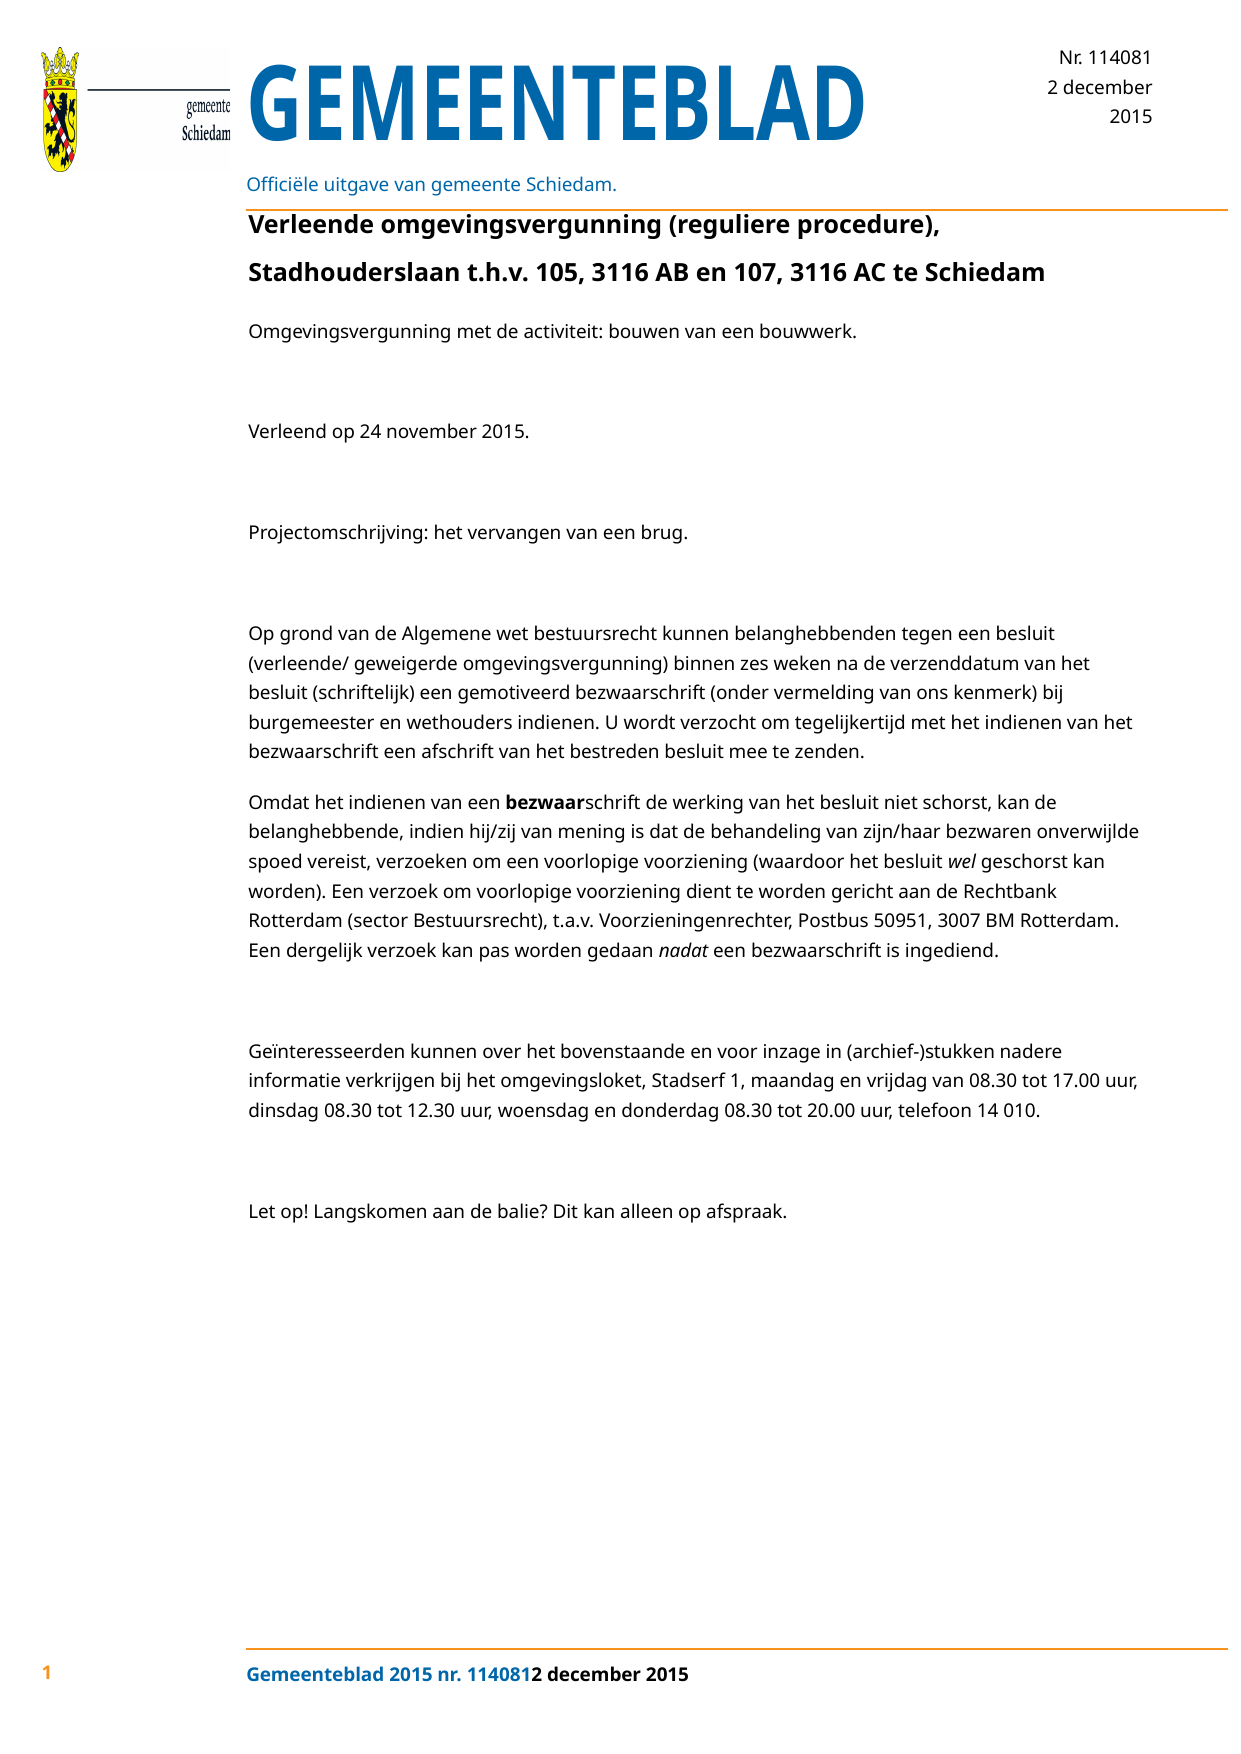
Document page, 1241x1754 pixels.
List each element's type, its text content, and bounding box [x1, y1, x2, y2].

text Projectomschrijving: het vervangen van een brug. [248, 519, 1152, 545]
text Verleend op 24 november 2015. [248, 419, 1152, 444]
text Omdat het indienen van een bezwaarschrift de werking van het besluit niet schorst, kan de belanghebbende, indien hij/zij van mening is dat de behandeling van zijn/haar bezwaren onverwijlde spoed vereist, verzoeken om een voorlopige voorziening (waardoor het besluit wel geschorst kan worden). Een verzoek om voorlopige voorziening dient te worden gericht aan de Rechtbank Rotterdam (sector Bestuursrecht), t.a.v. Voorzieningenrechter, Postbus 50951, 3007 BM Rotterdam. Een dergelijk verzoek kan pas worden gedaan nadat een bezwaarschrift is ingediend. [248, 789, 1152, 963]
text Op grond van de Algemene wet bestuursrecht kunnen belanghebbenden tegen een besluit (verleende/ geweigerde omgevingsvergunning) binnen zes weken na de verzenddatum van het besluit (schriftelijk) een gemotiveerd bezwaarschrift (onder vermelding van ons kenmerk) bij burgemeester en wethouders indienen. U wordt verzocht om tegelijkertijd met het indienen van het bezwaarschrift een afschrift van het bestreden besluit mee te zenden. [248, 620, 1152, 764]
text Let op! Langskomen aan de balie? Dit kan alleen op afspraak. [248, 1198, 1152, 1224]
text Verleende omgevingsvergunning (reguliere procedure), Stadhouderslaan t.h.v. 105, 3116 AB en 107, 3116 AC te Schiedam [248, 211, 1152, 288]
text Omgevingsvergunning met de activiteit: bouwen van een bouwwerk. [248, 318, 1152, 344]
text Geïnteresseerden kunnen over het bovenstaande en voor inzage in (archief-)stukken nadere informatie verkrijgen bij het omgevingsloket, Stadserf 1, maandag en vrijdag van 08.30 tot 17.00 uur, dinsdag 08.30 tot 12.30 uur, woensdag en donderdag 08.30 tot 20.00 uur, telefoon 14 010. [248, 1038, 1152, 1123]
picture [41, 47, 231, 172]
